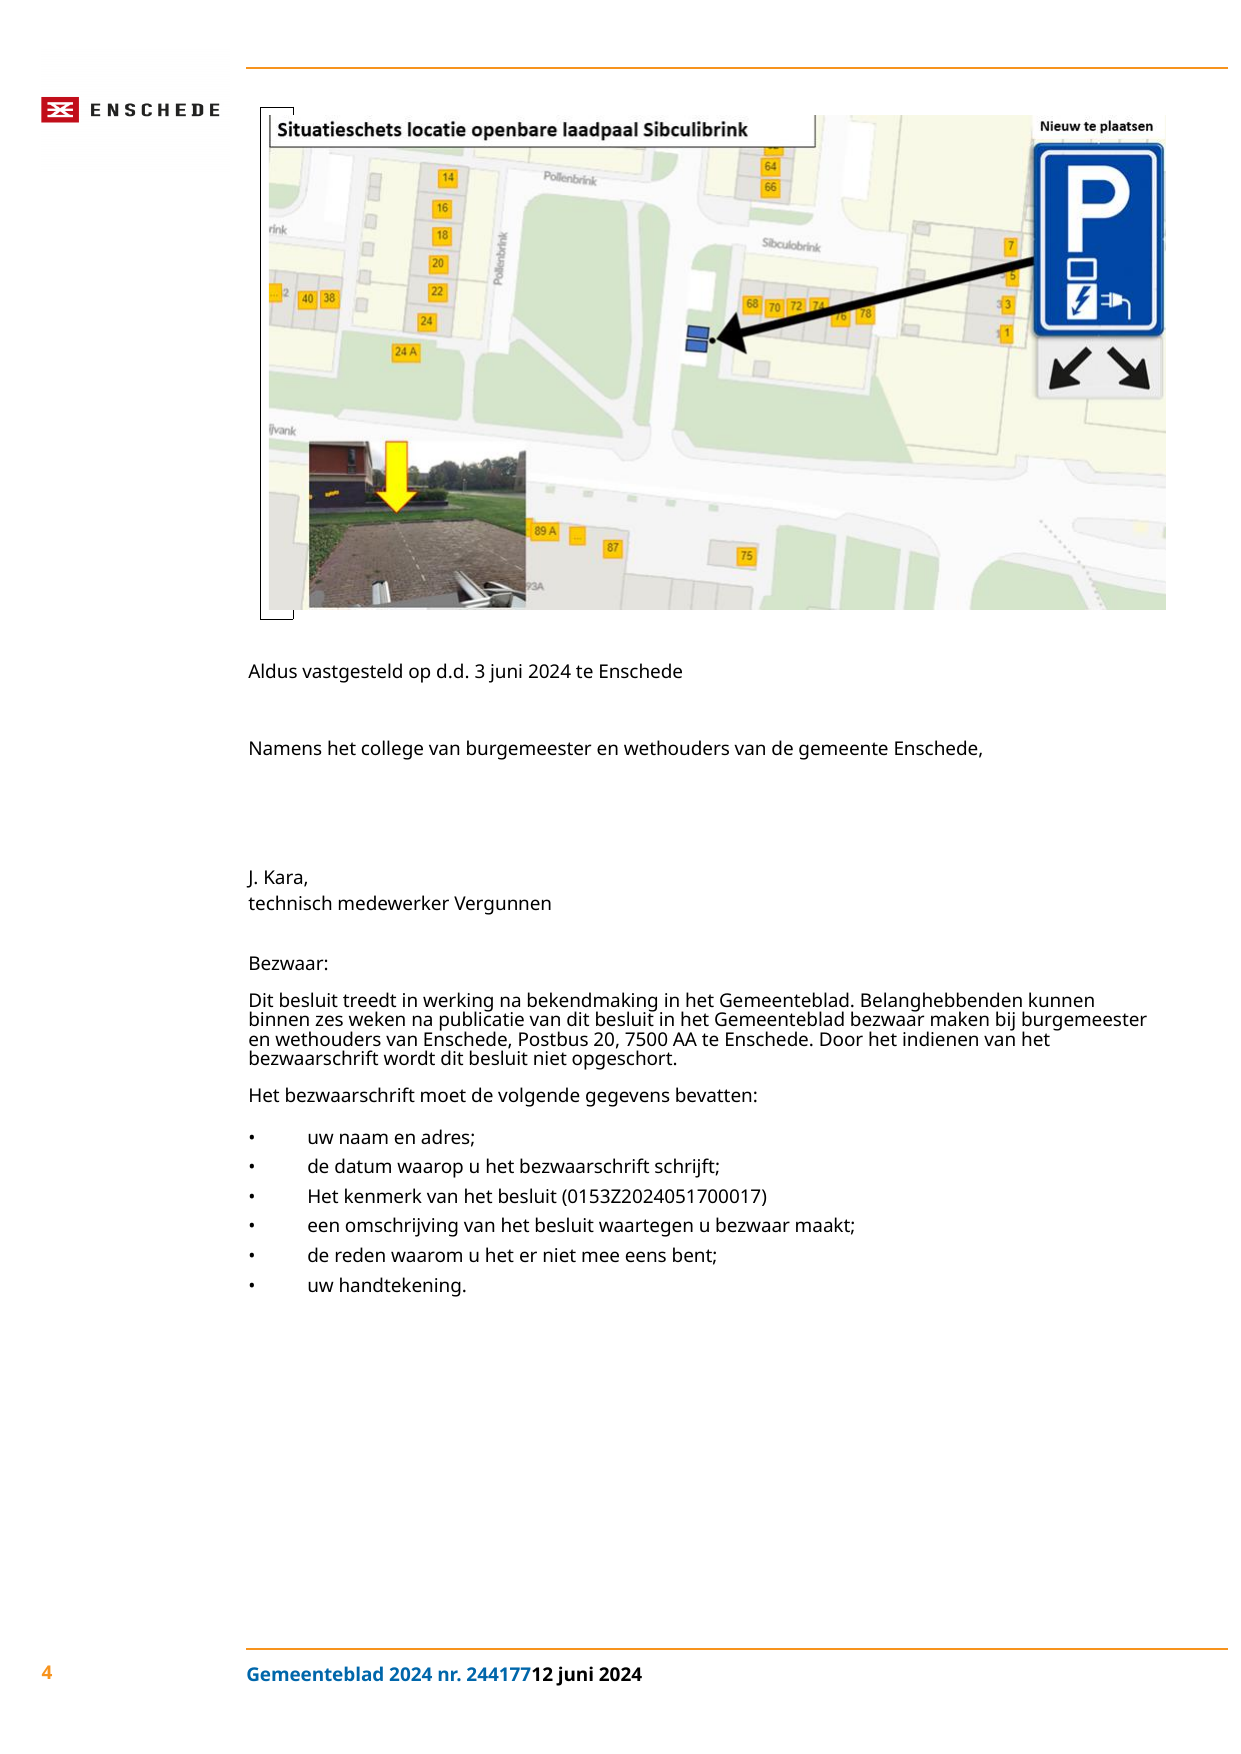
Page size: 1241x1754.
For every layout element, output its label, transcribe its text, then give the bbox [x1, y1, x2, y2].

text J. Kara, [248, 864, 1152, 890]
list een omschrijving van het besluit waartegen u bezwaar maakt; [248, 1213, 1152, 1238]
list de datum waarop u het bezwaarschrift schrijft; [248, 1153, 1152, 1179]
text Dit besluit treedt in werking na bekendmaking in het Gemeenteblad. Belanghebbenden kunnen binnen zes weken na publicatie van dit besluit in het Gemeenteblad bezwaar maken bij burgemeester en wethouders van Enschede, Postbus 20, 7500 AA te Enschede. Door het indienen van het bezwaarschrift wordt dit besluit niet opgeschort. [248, 992, 1152, 1069]
list uw handtekening. [248, 1272, 1152, 1297]
picture [41, 47, 231, 172]
text technisch medewerker Vergunnen [248, 890, 1152, 916]
list Het kenmerk van het besluit (0153Z2024051700017) [248, 1183, 1152, 1209]
list de reden waarom u het er niet mee eens bent; [248, 1242, 1152, 1268]
picture [268, 115, 1166, 610]
text Aldus vastgesteld op d.d. 3 juni 2024 te Enschede [248, 658, 1152, 684]
text Bezwaar: [248, 955, 1152, 974]
text Het bezwaarschrift moet de volgende gegevens bevatten: [248, 1087, 1152, 1106]
list uw naam en adres; [248, 1124, 1152, 1149]
text Namens het college van burgemeester en wethouders van de gemeente Enschede, [248, 736, 1152, 761]
